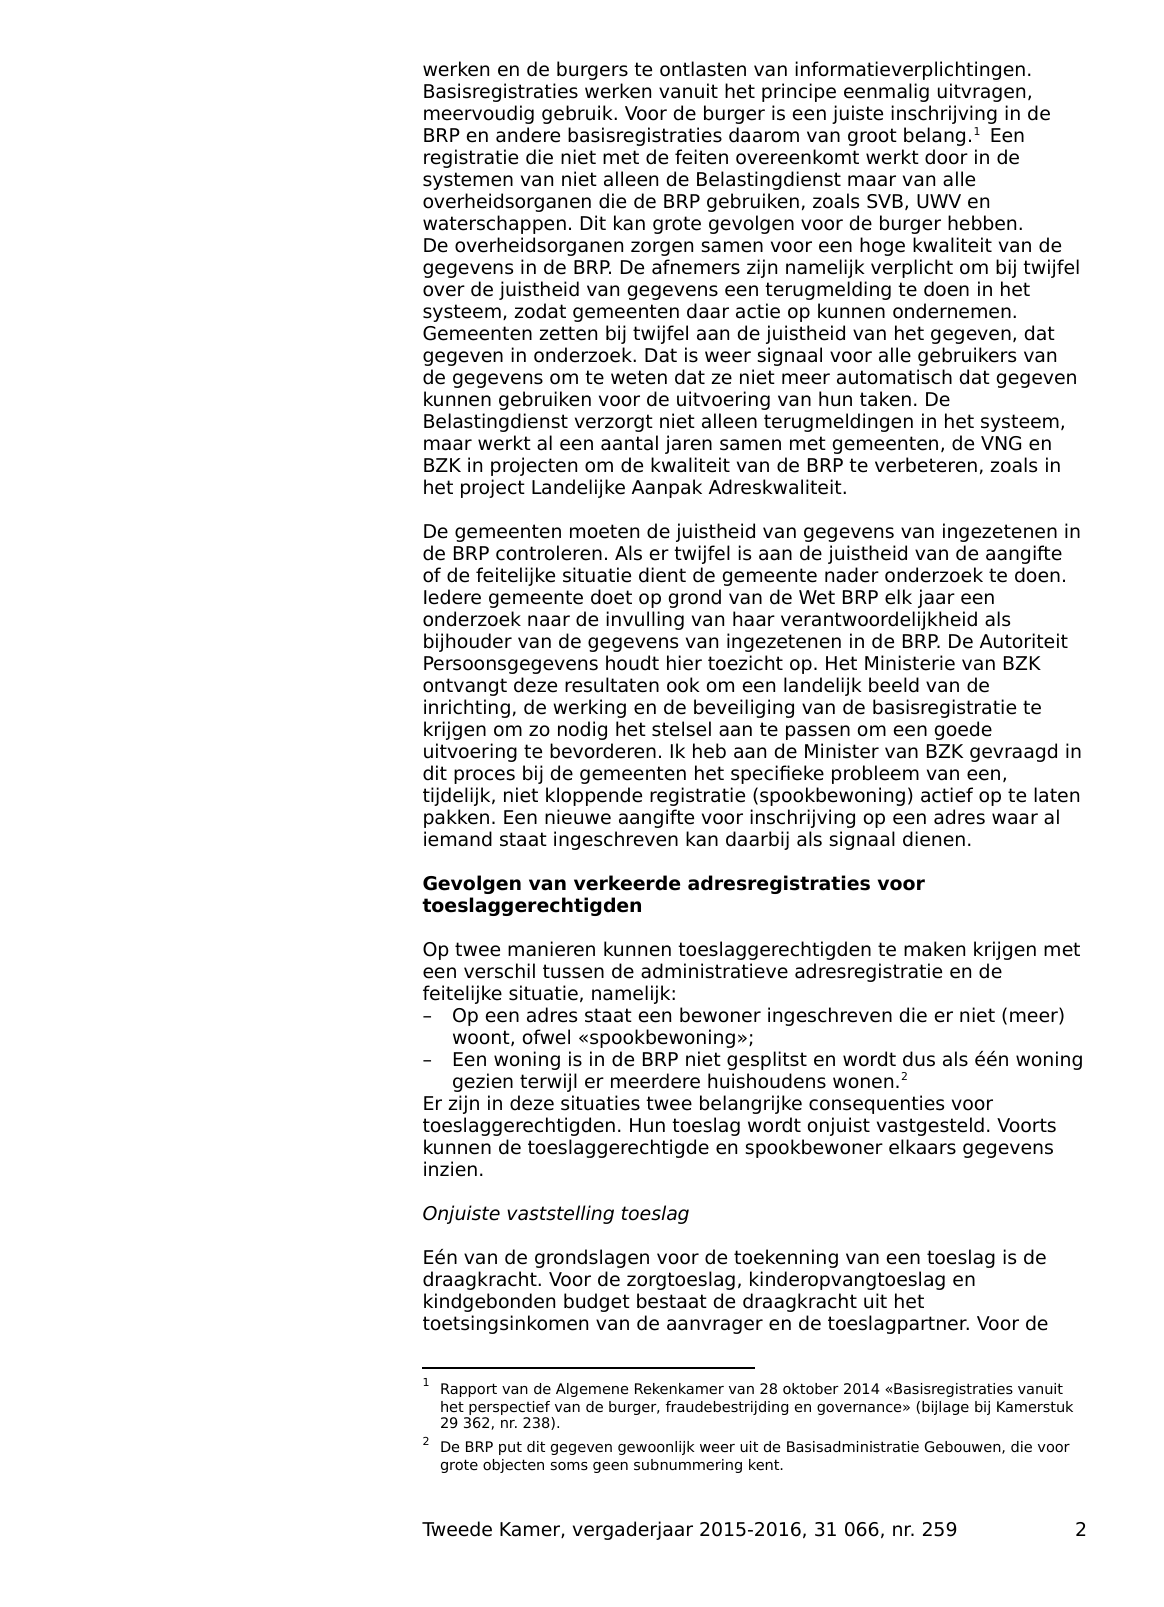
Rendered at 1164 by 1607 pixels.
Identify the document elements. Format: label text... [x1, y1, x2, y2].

subtitle Onjuiste vaststelling toeslag [422, 1203, 1087, 1225]
text – Op een adres staat een bewoner ingeschreven die er niet (meer) woont, ofwel «spookbewoning»; [422, 1005, 1087, 1049]
text Er zijn in deze situaties twee belangrijke consequenties voor toeslaggerechtigden. Hun toeslag wordt onjuist vastgesteld. Voorts kunnen de toeslaggerechtigde en spookbewoner elkaars gegevens inzien. [422, 1093, 1087, 1181]
subtitle Gevolgen van verkeerde adresregistraties voor toeslaggerechtigden [422, 873, 1087, 917]
text De overheidsorganen zorgen samen voor een hoge kwaliteit van de gegevens in de BRP. De afnemers zijn namelijk verplicht om bij twijfel over de juistheid van gegevens een terugmelding te doen in het systeem, zodat gemeenten daar actie op kunnen ondernemen. Gemeenten zetten bij twijfel aan de juistheid van het gegeven, dat gegeven in onderzoek. Dat is weer signaal voor alle gebruikers van de gegevens om te weten dat ze niet meer automatisch dat gegeven kunnen gebruiken voor de uitvoering van hun taken. De Belastingdienst verzorgt niet alleen terugmeldingen in het systeem, maar werkt al een aantal jaren samen met gemeenten, de VNG en BZK in projecten om de kwaliteit van de BRP te verbeteren, zoals in het project Landelijke Aanpak Adreskwaliteit. [422, 235, 1087, 499]
text – Een woning is in de BRP niet gesplitst en wordt dus als één woning gezien terwijl er meerdere huishoudens wonen. [422, 1049, 1087, 1093]
text De BRP put dit gegeven gewoonlijk weer uit de Basisadministratie Gebouwen, die voor grote objecten soms geen subnummering kent. [422, 1435, 1087, 1474]
text De gemeenten moeten de juistheid van gegevens van ingezetenen in de BRP controleren. Als er twijfel is aan de juistheid van de aangifte of de feitelijke situatie dient de gemeente nader onderzoek te doen. Iedere gemeente doet op grond van de Wet BRP elk jaar een onderzoek naar de invulling van haar verantwoordelijkheid als bijhouder van de gegevens van ingezetenen in de BRP. De Autoriteit Persoonsgegevens houdt hier toezicht op. Het Ministerie van BZK ontvangt deze resultaten ook om een landelijk beeld van de inrichting, de werking en de beveiliging van de basisregistratie te krijgen om zo nodig het stelsel aan te passen om een goede uitvoering te bevorderen. Ik heb aan de Minister van BZK gevraagd in dit proces bij de gemeenten het specifieke probleem van een, tijdelijk, niet kloppende registratie (spookbewoning) actief op te laten pakken. Een nieuwe aangifte voor inschrijving op een adres waar al iemand staat ingeschreven kan daarbij als signaal dienen. [422, 521, 1087, 851]
text Op twee manieren kunnen toeslaggerechtigden te maken krijgen met een verschil tussen de administratieve adresregistratie en de feitelijke situatie, namelijk: [422, 939, 1087, 1005]
text werken en de burgers te ontlasten van informatieverplichtingen. Basisregistraties werken vanuit het principe eenmalig uitvragen, meervoudig gebruik. Voor de burger is een juiste inschrijving in de BRP en andere basisregistraties daarom van groot belang. Een registratie die niet met de feiten overeenkomt werkt door in de systemen van niet alleen de Belastingdienst maar van alle overheidsorganen die de BRP gebruiken, zoals SVB, UWV en waterschappen. Dit kan grote gevolgen voor de burger hebben. [422, 59, 1087, 235]
text Eén van de grondslagen voor de toekenning van een toeslag is de draagkracht. Voor de zorgtoeslag, kinderopvangtoeslag en kindgebonden budget bestaat de draagkracht uit het toetsingsinkomen van de aanvrager en de toeslagpartner. Voor de [422, 1247, 1087, 1335]
text Rapport van de Algemene Rekenkamer van 28 oktober 2014 «Basisregistraties vanuit het perspectief van de burger, fraudebestrijding en governance» (bijlage bij Kamerstuk 29 362, nr. 238). [422, 1377, 1087, 1432]
